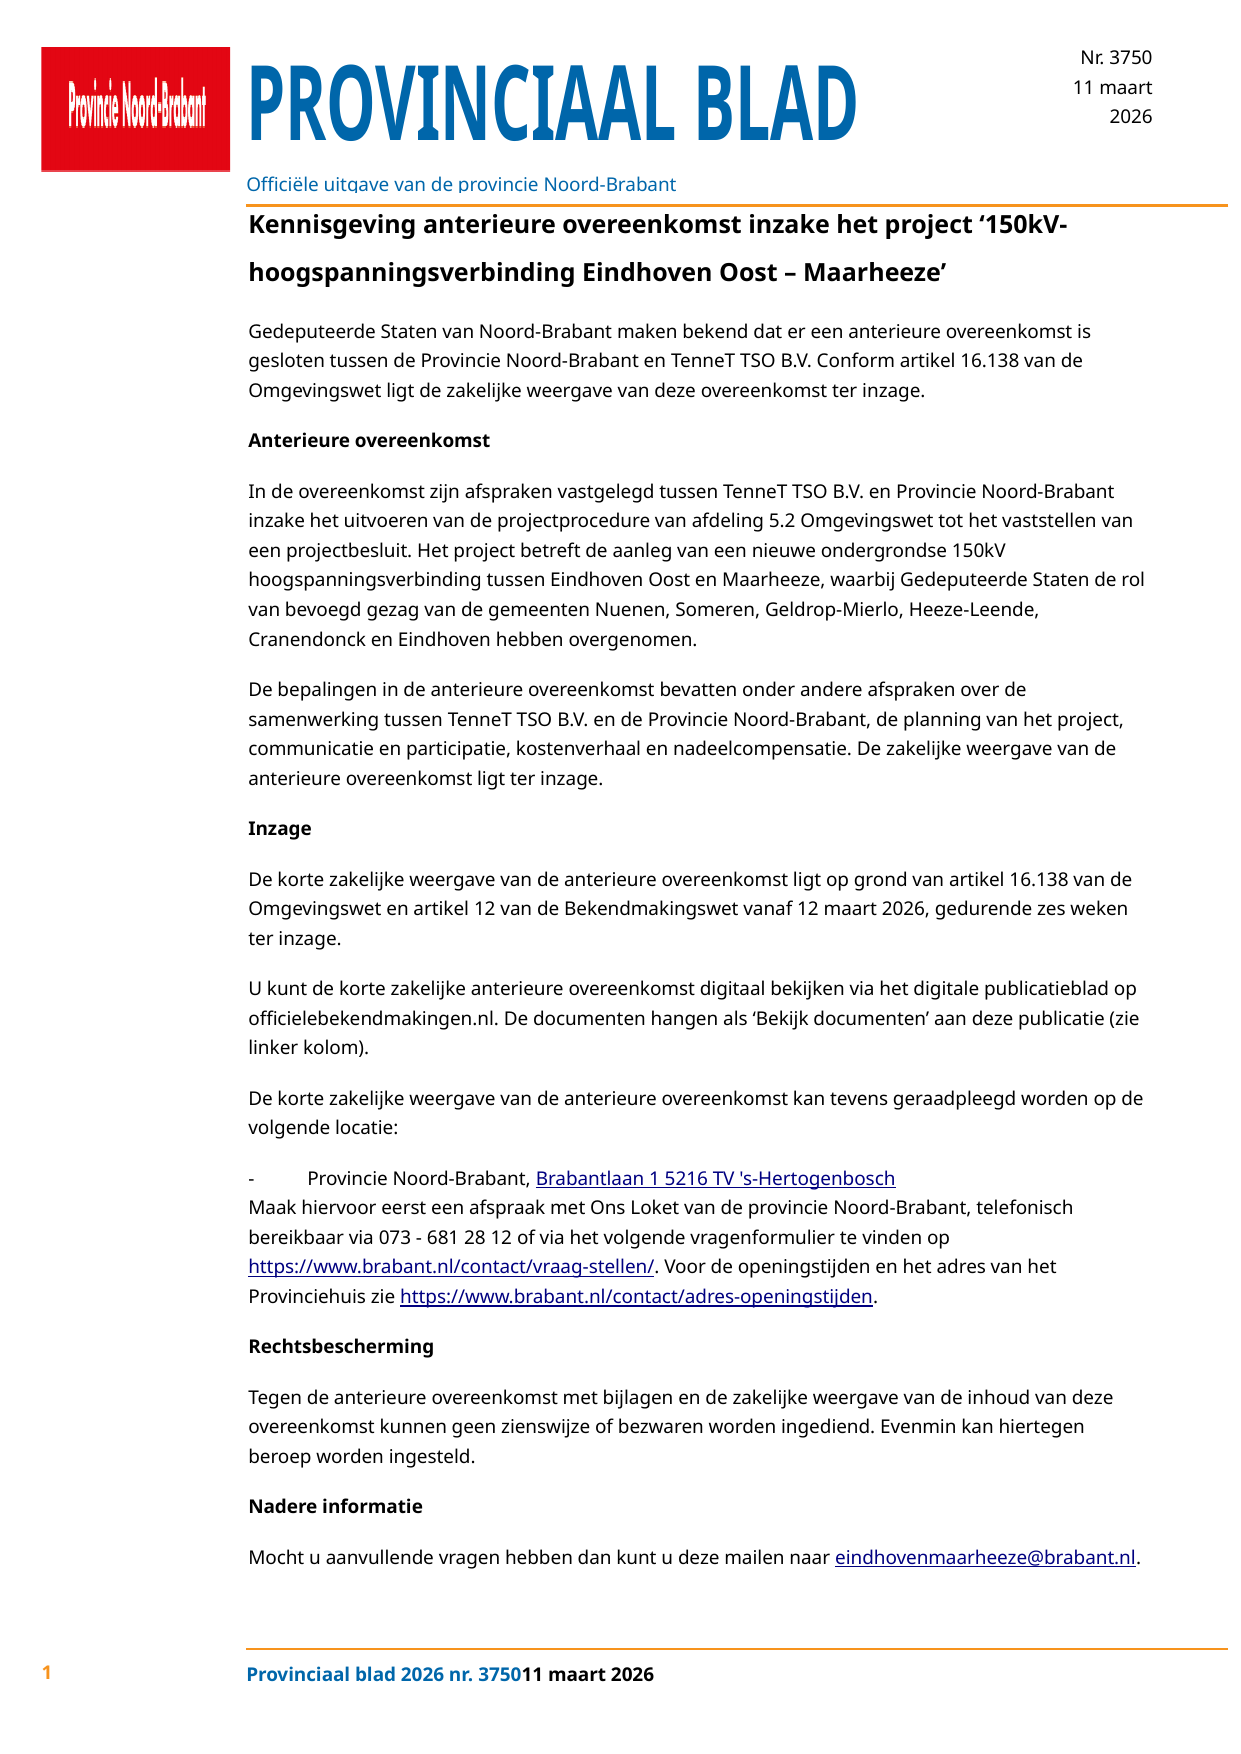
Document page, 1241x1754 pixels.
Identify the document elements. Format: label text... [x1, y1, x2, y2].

text Rechtsbescherming [248, 1334, 1152, 1359]
picture [41, 47, 231, 172]
text In de overeenkomst zijn afspraken vastgelegd tussen TenneT TSO B.V. en Provincie Noord-Brabant inzake het uitvoeren van de projectprocedure van afdeling 5.2 Omgevingswet tot het vaststellen van een projectbesluit. Het project betreft de aanleg van een nieuwe ondergrondse 150kV hoogspanningsverbinding tussen Eindhoven Oost en Maarheeze, waarbij Gedeputeerde Staten de rol van bevoegd gezag van de gemeenten Nuenen, Someren, Geldrop-Mierlo, Heeze-Leende, Cranendonck en Eindhoven hebben overgenomen. [248, 478, 1152, 652]
text De korte zakelijke weergave van de anterieure overeenkomst kan tevens geraadpleegd worden op de volgende locatie: [248, 1085, 1152, 1140]
text De korte zakelijke weergave van de anterieure overeenkomst ligt op grond van artikel 16.138 van de Omgevingswet en artikel 12 van de Bekendmakingswet vanaf 12 maart 2026, gedurende zes weken ter inzage. [248, 866, 1152, 951]
text De bepalingen in de anterieure overeenkomst bevatten onder andere afspraken over de samenwerking tussen TenneT TSO B.V. en de Provincie Noord-Brabant, de planning van het project, communicatie en participatie, kostenverhaal en nadeelcompensatie. De zakelijke weergave van de anterieure overeenkomst ligt ter inzage. [248, 676, 1152, 791]
list Provincie Noord-Brabant, Brabantlaan 1 5216 TV 's-Hertogenbosch [248, 1165, 1152, 1191]
text Maak hiervoor eerst een afspraak met Ons Loket van de provincie Noord-Brabant, telefonisch bereikbaar via 073 - 681 28 12 of via het volgende vragenformulier te vinden op https://www.brabant.nl/contact/vraag-stellen/. Voor de openingstijden en het adres van het Provinciehuis zie https://www.brabant.nl/contact/adres-openingstijden. [248, 1194, 1152, 1309]
text U kunt de korte zakelijke anterieure overeenkomst digitaal bekijken via het digitale publicatieblad op officielebekendmakingen.nl. De documenten hangen als ‘Bekijk documenten’ aan deze publicatie (zie linker kolom). [248, 975, 1152, 1060]
text Inzage [248, 815, 1152, 841]
text Anterieure overeenkomst [248, 427, 1152, 453]
text Gedeputeerde Staten van Noord-Brabant maken bekend dat er een anterieure overeenkomst is gesloten tussen de Provincie Noord-Brabant en TenneT TSO B.V. Conform artikel 16.138 van de Omgevingswet ligt de zakelijke weergave van deze overeenkomst ter inzage. [248, 318, 1152, 403]
text Kennisgeving anterieure overeenkomst inzake het project ‘150kV-hoogspanningsverbinding Eindhoven Oost – Maarheeze’ [248, 207, 1152, 288]
text Mocht u aanvullende vragen hebben dan kunt u deze mailen naar eindhovenmaarheeze@brabant.nl. [248, 1544, 1152, 1570]
text Tegen de anterieure overeenkomst met bijlagen en de zakelijke weergave van de inhoud van deze overeenkomst kunnen geen zienswijze of bezwaren worden ingediend. Evenmin kan hiertegen beroep worden ingesteld. [248, 1384, 1152, 1469]
text Nadere informatie [248, 1494, 1152, 1519]
